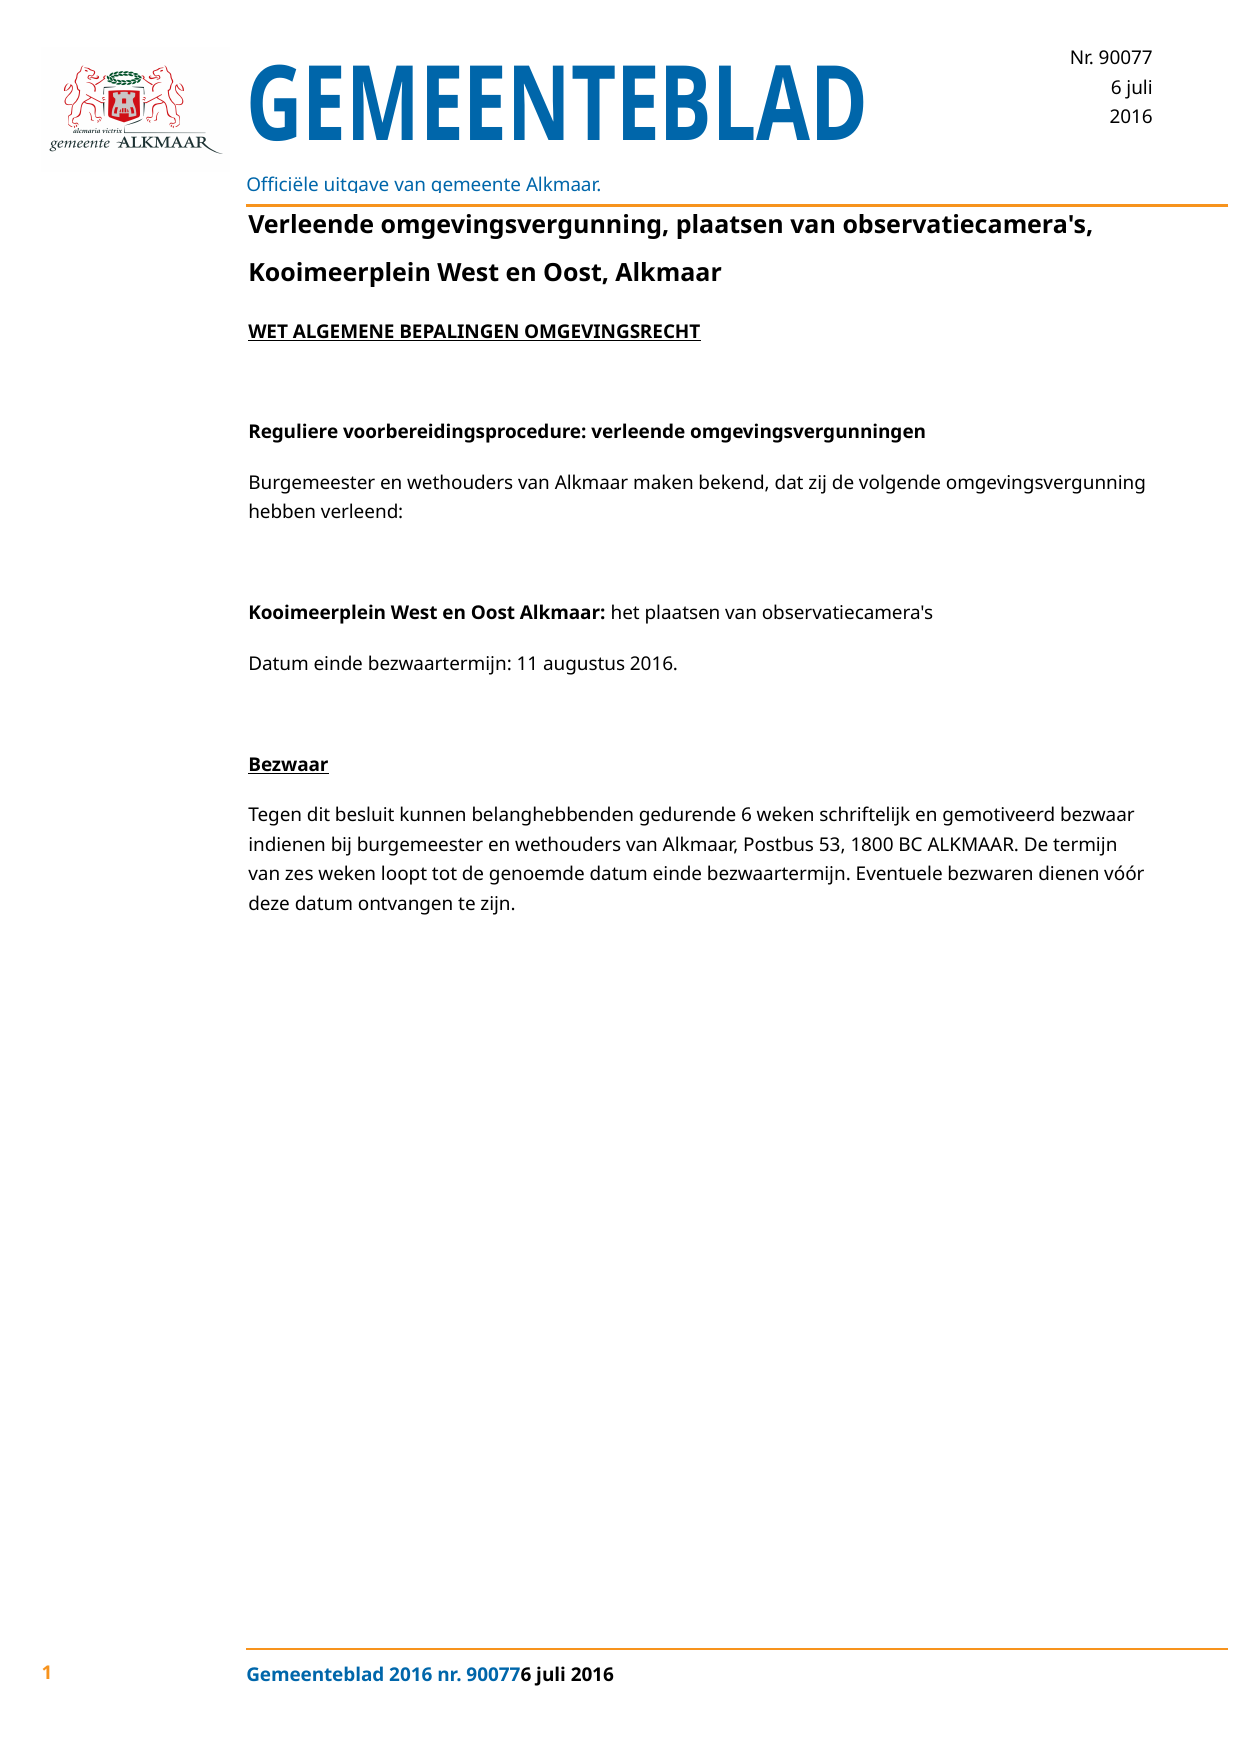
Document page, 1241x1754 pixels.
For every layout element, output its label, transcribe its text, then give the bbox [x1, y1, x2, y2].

picture [41, 47, 231, 172]
text Reguliere voorbereidingsprocedure: verleende omgevingsvergunningen [248, 419, 1152, 444]
text Kooimeerplein West en Oost Alkmaar: het plaatsen van observatiecamera's [248, 599, 1152, 625]
text Bezwaar [248, 751, 1152, 777]
text Datum einde bezwaartermijn: 11 augustus 2016. [248, 650, 1152, 676]
text Verleende omgevingsvergunning, plaatsen van observatiecamera's, Kooimeerplein West en Oost, Alkmaar [248, 207, 1152, 288]
text WET ALGEMENE BEPALINGEN OMGEVINGSRECHT [248, 318, 1152, 344]
text Burgemeester en wethouders van Alkmaar maken bekend, dat zij de volgende omgevingsvergunning hebben verleend: [248, 469, 1152, 524]
text Tegen dit besluit kunnen belanghebbenden gedurende 6 weken schriftelijk en gemotiveerd bezwaar indienen bij burgemeester en wethouders van Alkmaar, Postbus 53, 1800 BC ALKMAAR. De termijn van zes weken loopt tot de genoemde datum einde bezwaartermijn. Eventuele bezwaren dienen vóór deze datum ontvangen te zijn. [248, 801, 1152, 916]
